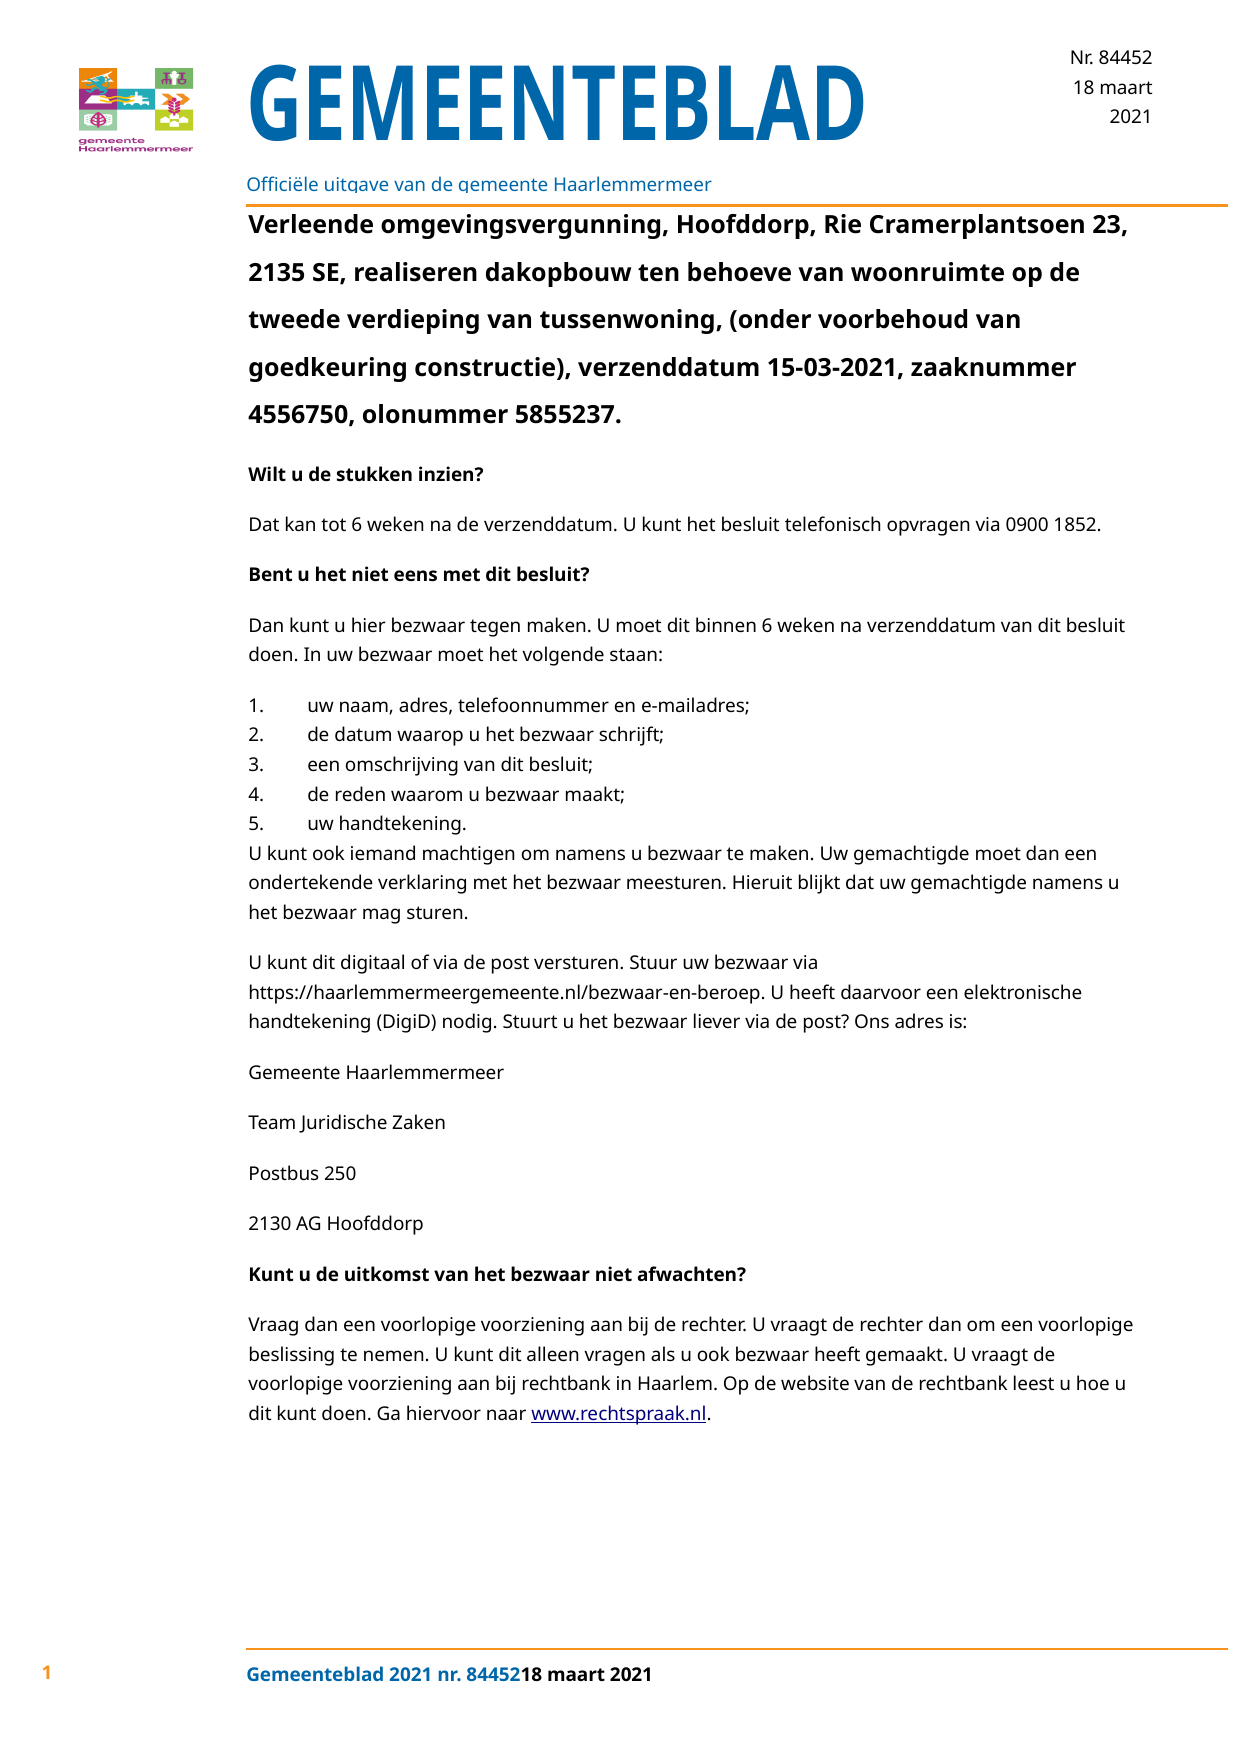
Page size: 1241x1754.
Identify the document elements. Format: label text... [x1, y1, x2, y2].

list de reden waarom u bezwaar maakt; [248, 781, 1152, 806]
list een omschrijving van dit besluit; [248, 751, 1152, 777]
text Team Juridische Zaken [248, 1109, 1152, 1135]
text Kunt u de uitkomst van het bezwaar niet afwachten? [248, 1261, 1152, 1286]
picture [41, 47, 231, 172]
text Dat kan tot 6 weken na de verzenddatum. U kunt het besluit telefonisch opvragen via 0900 1852. [248, 511, 1152, 537]
text Gemeente Haarlemmermeer [248, 1059, 1152, 1085]
text U kunt ook iemand machtigen om namens u bezwaar te maken. Uw gemachtigde moet dan een ondertekende verklaring met het bezwaar meesturen. Hieruit blijkt dat uw gemachtigde namens u het bezwaar mag sturen. [248, 840, 1152, 925]
text Dan kunt u hier bezwaar tegen maken. U moet dit binnen 6 weken na verzenddatum van dit besluit doen. In uw bezwaar moet het volgende staan: [248, 612, 1152, 667]
text Bent u het niet eens met dit besluit? [248, 562, 1152, 587]
text Wilt u de stukken inzien? [248, 461, 1152, 486]
list uw naam, adres, telefoonnummer en e-mailadres; [248, 692, 1152, 718]
list de datum waarop u het bezwaar schrijft; [248, 722, 1152, 747]
text 2130 AG Hoofddorp [248, 1210, 1152, 1236]
text Vraag dan een voorlopige voorziening aan bij de rechter. U vraagt de rechter dan om een voorlopige beslissing te nemen. U kunt dit alleen vragen als u ook bezwaar heeft gemaakt. U vraagt de voorlopige voorziening aan bij rechtbank in Haarlem. Op de website van de rechtbank leest u hoe u dit kunt doen. Ga hiervoor naar www.rechtspraak.nl. [248, 1311, 1152, 1426]
text U kunt dit digitaal of via de post versturen. Stuur uw bezwaar via https://haarlemmermeergemeente.nl/bezwaar-en-beroep. U heeft daarvoor een elektronische handtekening (DigiD) nodig. Stuurt u het bezwaar liever via de post? Ons adres is: [248, 949, 1152, 1034]
text Verleende omgevingsvergunning, Hoofddorp, Rie Cramerplantsoen 23, 2135 SE, realiseren dakopbouw ten behoeve van woonruimte op de tweede verdieping van tussenwoning, (onder voorbehoud van goedkeuring constructie), verzenddatum 15-03-2021, zaaknummer 4556750, olonummer 5855237. [248, 207, 1152, 431]
list uw handtekening. [248, 810, 1152, 836]
text Postbus 250 [248, 1160, 1152, 1186]
